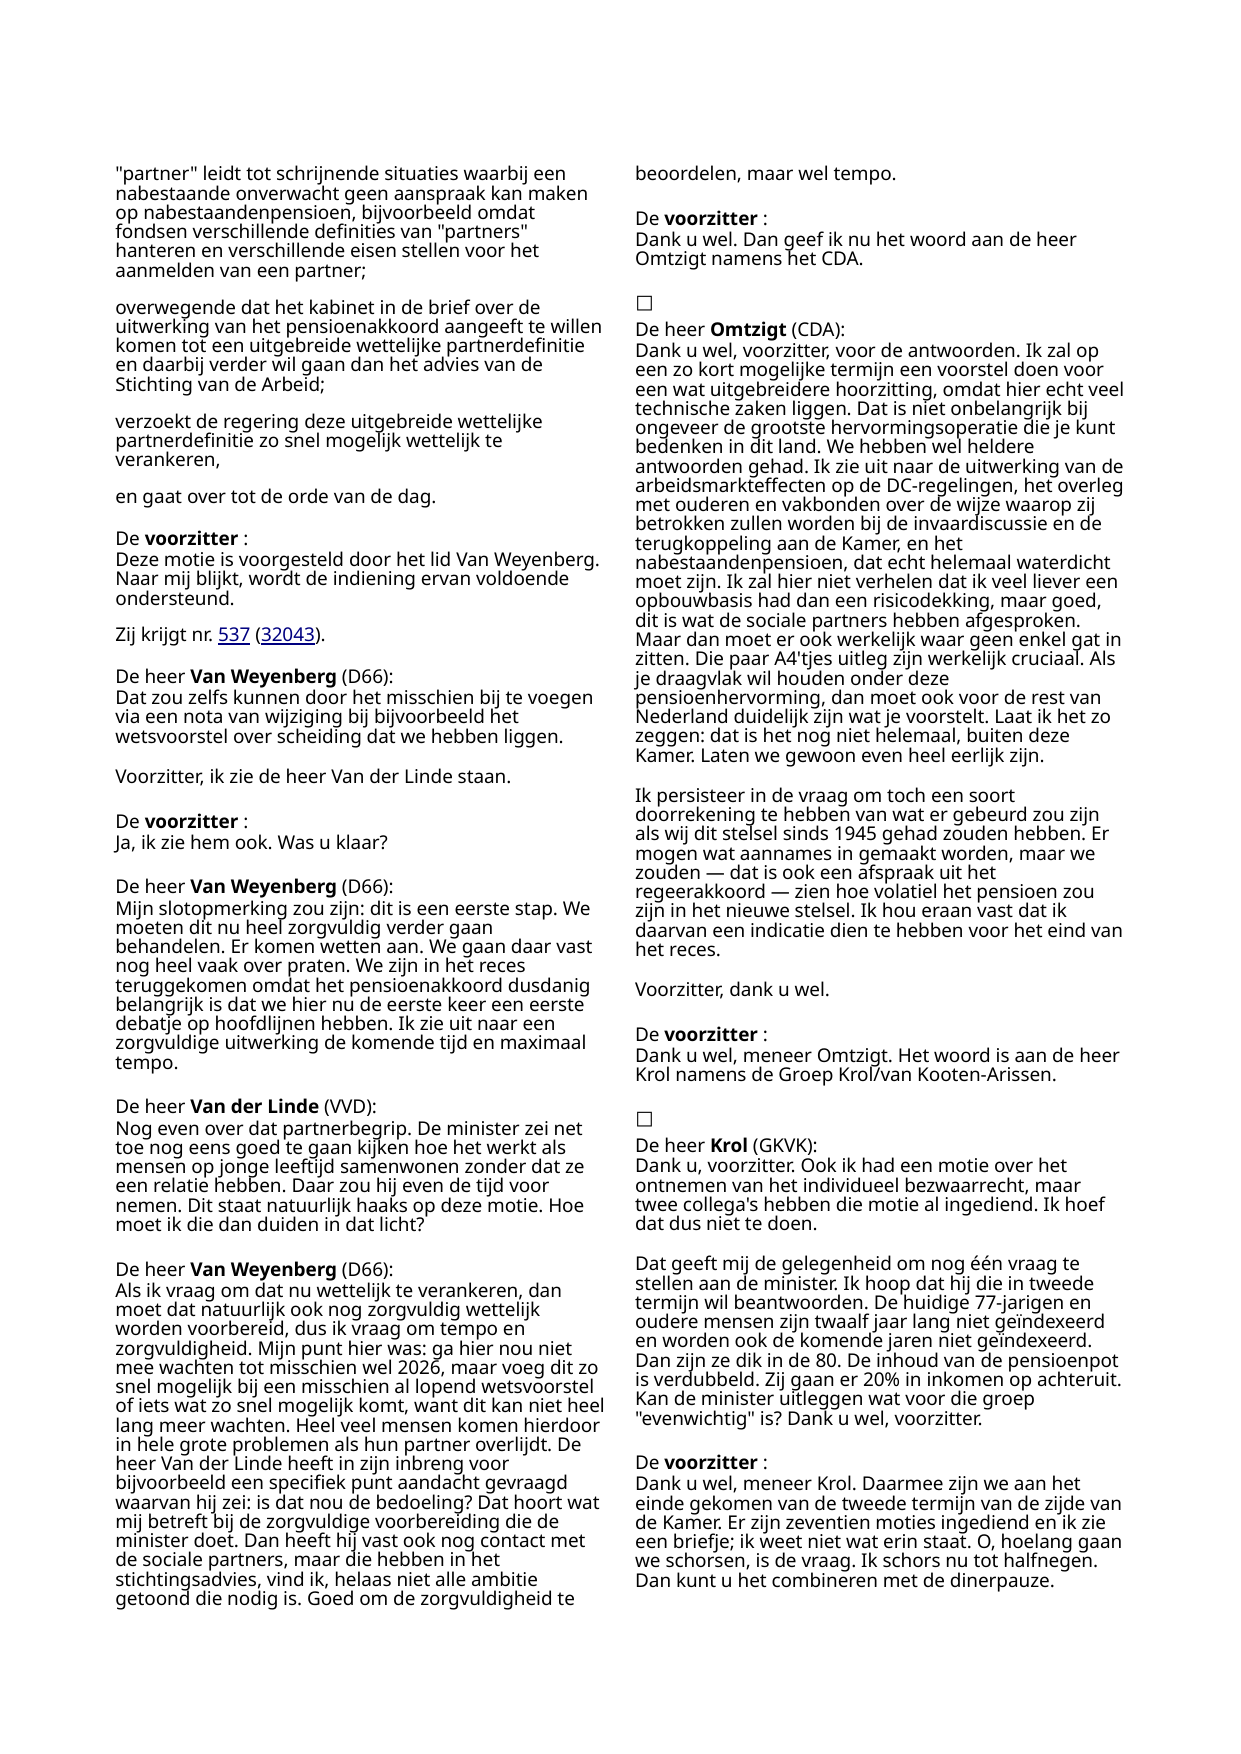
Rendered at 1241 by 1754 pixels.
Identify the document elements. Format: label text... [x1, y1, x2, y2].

text De heer Krol (GKVK): [635, 1132, 1125, 1157]
text De voorzitter : [635, 1449, 1125, 1475]
text De voorzitter : [635, 205, 1125, 231]
text Dank u wel. Dan geef ik nu het woord aan de heer Omtzigt namens het CDA. [635, 231, 1125, 270]
text overwegende dat het kabinet in de brief over de uitwerking van het pensioenakkoord aangeeft te willen komen tot een uitgebreide wettelijke partnerdefinitie en daarbij verder wil gaan dan het advies van de Stichting van de Arbeid; [115, 299, 605, 395]
text De heer Van Weyenberg (D66): [115, 1256, 605, 1282]
text De voorzitter : [115, 525, 605, 551]
text beoordelen, maar wel tempo. [635, 165, 1125, 184]
text Als ik vraag om dat nu wettelijk te verankeren, dan moet dat natuurlijk ook nog zorgvuldig wettelijk worden voorbereid, dus ik vraag om tempo en zorgvuldigheid. Mijn punt hier was: ga hier nou niet mee wachten tot misschien wel 2026, maar voeg dit zo snel mogelijk bij een misschien al lopend wetsvoorstel of iets wat zo snel mogelijk komt, want dit kan niet heel lang meer wachten. Heel veel mensen komen hierdoor in hele grote problemen als hun partner overlijdt. De heer Van der Linde heeft in zijn inbreng voor bijvoorbeeld een specifiek punt aandacht gevraagd waarvan hij zei: is dat nou de bedoeling? Dat hoort wat mij betreft bij de zorgvuldige voorbereiding die de minister doet. Dan heeft hij vast ook nog contact met de sociale partners, maar die hebben in het stichtingsadvies, vind ik, helaas niet alle ambitie getoond die nodig is. Goed om de zorgvuldigheid te [115, 1282, 605, 1609]
text De heer Van Weyenberg (D66): [115, 874, 605, 899]
text Dank u, voorzitter. Ook ik had een motie over het ontnemen van het individueel bezwaarrecht, maar twee collega's hebben die motie al ingediend. Ik hoef dat dus niet te doen. [635, 1157, 1125, 1234]
text De heer Omtzigt (CDA): [635, 316, 1125, 342]
text ⬜ [635, 1106, 1125, 1132]
text verzoekt de regering deze uitgebreide wettelijke partnerdefinitie zo snel mogelijk wettelijk te verankeren, [115, 413, 605, 471]
text Dat zou zelfs kunnen door het misschien bij te voegen via een nota van wijziging bij bijvoorbeeld het wetsvoorstel over scheiding dat we hebben liggen. [115, 689, 605, 747]
text Dat geeft mij de gelegenheid om nog één vraag te stellen aan de minister. Ik hoop dat hij die in tweede termijn wil beantwoorden. De huidige 77-jarigen en oudere mensen zijn twaalf jaar lang niet geïndexeerd en worden ook de komende jaren niet geïndexeerd. Dan zijn ze dik in de 80. De inhoud van de pensioenpot is verdubbeld. Zij gaan er 20% in inkomen op achteruit. Kan de minister uitleggen wat voor die groep "evenwichtig" is? Dank u wel, voorzitter. [635, 1255, 1125, 1429]
text "partner" leidt tot schrijnende situaties waarbij een nabestaande onverwacht geen aanspraak kan maken op nabestaandenpensioen, bijvoorbeeld omdat fondsen verschillende definities van "partners" hanteren en verschillende eisen stellen voor het aanmelden van een partner; [115, 165, 605, 281]
text ⬜ [635, 291, 1125, 316]
text Dank u wel, meneer Krol. Daarmee zijn we aan het einde gekomen van de tweede termijn van de zijde van de Kamer. Er zijn zeventien moties ingediend en ik zie een briefje; ik weet niet wat erin staat. O, hoelang gaan we schorsen, is de vraag. Ik schors nu tot halfnegen. Dan kunt u het combineren met de dinerpauze. [635, 1475, 1125, 1591]
text Dank u wel, meneer Omtzigt. Het woord is aan de heer Krol namens de Groep Krol/van Kooten-Arissen. [635, 1047, 1125, 1085]
text De voorzitter : [635, 1021, 1125, 1047]
text Dank u wel, voorzitter, voor de antwoorden. Ik zal op een zo kort mogelijke termijn een voorstel doen voor een wat uitgebreidere hoorzitting, omdat hier echt veel technische zaken liggen. Dat is niet onbelangrijk bij ongeveer de grootste hervormingsoperatie die je kunt bedenken in dit land. We hebben wel heldere antwoorden gehad. Ik zie uit naar de uitwerking van de arbeidsmarkteffecten op de DC-regelingen, het overleg met ouderen en vakbonden over de wijze waarop zij betrokken zullen worden bij de invaardiscussie en de terugkoppeling aan de Kamer, en het nabestaandenpensioen, dat echt helemaal waterdicht moet zijn. Ik zal hier niet verhelen dat ik veel liever een opbouwbasis had dan een risicodekking, maar goed, dit is wat de sociale partners hebben afgesproken. Maar dan moet er ook werkelijk waar geen enkel gat in zitten. Die paar A4'tjes uitleg zijn werkelijk cruciaal. Als je draagvlak wil houden onder deze pensioenhervorming, dan moet ook voor de rest van Nederland duidelijk zijn wat je voorstelt. Laat ik het zo zeggen: dat is het nog niet helemaal, buiten deze Kamer. Laten we gewoon even heel eerlijk zijn. [635, 342, 1125, 766]
text De voorzitter : [115, 808, 605, 834]
text Voorzitter, dank u wel. [635, 981, 1125, 1000]
text Ik persisteer in de vraag om toch een soort doorrekening te hebben van wat er gebeurd zou zijn als wij dit stelsel sinds 1945 gehad zouden hebben. Er mogen wat aannames in gemaakt worden, maar we zouden — dat is ook een afspraak uit het regeerakkoord — zien hoe volatiel het pensioen zou zijn in het nieuwe stelsel. Ik hou eraan vast dat ik daarvan een indicatie dien te hebben voor het eind van het reces. [635, 787, 1125, 960]
text Deze motie is voorgesteld door het lid Van Weyenberg. Naar mij blijkt, wordt de indiening ervan voldoende ondersteund. [115, 551, 605, 609]
text Mijn slotopmerking zou zijn: dit is een eerste stap. We moeten dit nu heel zorgvuldig verder gaan behandelen. Er komen wetten aan. We gaan daar vast nog heel vaak over praten. We zijn in het reces teruggekomen omdat het pensioenakkoord dusdanig belangrijk is dat we hier nu de eerste keer een eerste debatje op hoofdlijnen hebben. Ik zie uit naar een zorgvuldige uitwerking de komende tijd en maximaal tempo. [115, 899, 605, 1073]
text en gaat over tot de orde van de dag. [115, 488, 605, 507]
text Nog even over dat partnerbegrip. De minister zei net toe nog eens goed te gaan kijken hoe het werkt als mensen op jonge leeftijd samenwonen zonder dat ze een relatie hebben. Daar zou hij even de tijd voor nemen. Dit staat natuurlijk haaks op deze motie. Hoe moet ik die dan duiden in dat licht? [115, 1119, 605, 1235]
text Ja, ik zie hem ook. Was u klaar? [115, 834, 605, 853]
text De heer Van der Linde (VVD): [115, 1094, 605, 1119]
text Voorzitter, ik zie de heer Van der Linde staan. [115, 768, 605, 787]
text De heer Van Weyenberg (D66): [115, 663, 605, 689]
text Zij krijgt nr. 537 (32043). [115, 626, 605, 646]
